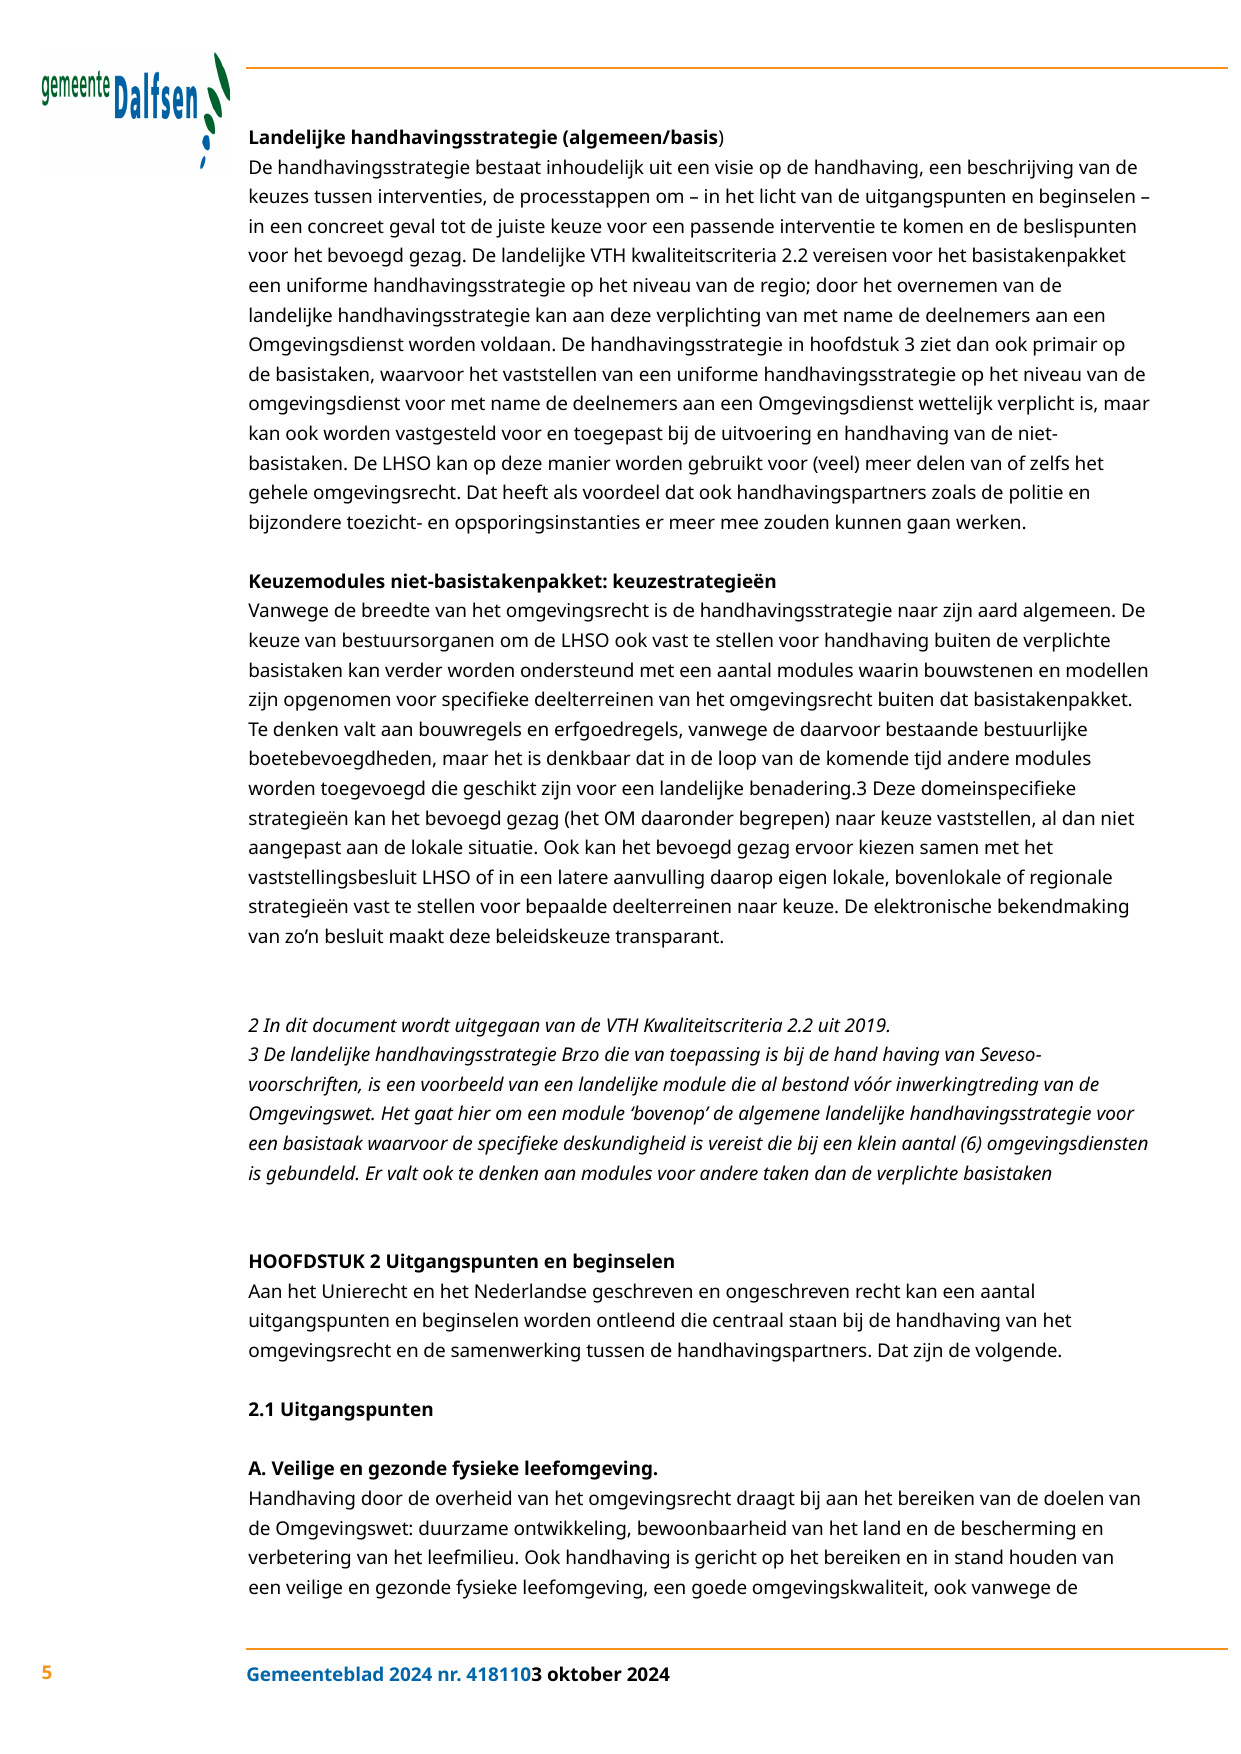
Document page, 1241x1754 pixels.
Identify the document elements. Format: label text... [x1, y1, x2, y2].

text Aan het Unierecht en het Nederlandse geschreven en ongeschreven recht kan een aantal uitgangspunten en beginselen worden ontleend die centraal staan bij de handhaving van het omgevingsrecht en de samenwerking tussen de handhavingspartners. Dat zijn de volgende. [248, 1278, 1152, 1363]
text HOOFDSTUK 2 Uitgangspunten en beginselen [248, 1248, 1152, 1274]
text 2 In dit document wordt uitgegaan van de VTH Kwaliteitscriteria 2.2 uit 2019. [248, 1012, 1152, 1038]
text Vanwege de breedte van het omgevingsrecht is de handhavingsstrategie naar zijn aard algemeen. De keuze van bestuursorganen om de LHSO ook vast te stellen voor handhaving buiten de verplichte basistaken kan verder worden ondersteund met een aantal modules waarin bouwstenen en modellen zijn opgenomen voor specifieke deelterreinen van het omgevingsrecht buiten dat basistakenpakket. Te denken valt aan bouwregels en erfgoedregels, vanwege de daarvoor bestaande bestuurlijke boetebevoegdheden, maar het is denkbaar dat in de loop van de komende tijd andere modules worden toegevoegd die geschikt zijn voor een landelijke benadering.3 Deze domeinspecifieke strategieën kan het bevoegd gezag (het OM daaronder begrepen) naar keuze vaststellen, al dan niet aangepast aan de lokale situatie. Ook kan het bevoegd gezag ervoor kiezen samen met het vaststellingsbesluit LHSO of in een latere aanvulling daarop eigen lokale, bovenlokale of regionale strategieën vast te stellen voor bepaalde deelterreinen naar keuze. De elektronische bekendmaking van zo’n besluit maakt deze beleidskeuze transparant. [248, 598, 1152, 949]
text De handhavingsstrategie bestaat inhoudelijk uit een visie op de handhaving, een beschrijving van de keuzes tussen interventies, de processtappen om – in het licht van de uitgangspunten en beginselen – in een concreet geval tot de juiste keuze voor een passende interventie te komen en de beslispunten voor het bevoegd gezag. De landelijke VTH kwaliteitscriteria 2.2 vereisen voor het basistakenpakket een uniforme handhavingsstrategie op het niveau van de regio; door het overnemen van de landelijke handhavingsstrategie kan aan deze verplichting van met name de deelnemers aan een Omgevingsdienst worden voldaan. De handhavingsstrategie in hoofdstuk 3 ziet dan ook primair op de basistaken, waarvoor het vaststellen van een uniforme handhavingsstrategie op het niveau van de omgevingsdienst voor met name de deelnemers aan een Omgevingsdienst wettelijk verplicht is, maar kan ook worden vastgesteld voor en toegepast bij de uitvoering en handhaving van de niet-basistaken. De LHSO kan op deze manier worden gebruikt voor (veel) meer delen van of zelfs het gehele omgevingsrecht. Dat heeft als voordeel dat ook handhavingspartners zoals de politie en bijzondere toezicht- en opsporingsinstanties er meer mee zouden kunnen gaan werken. [248, 154, 1152, 535]
picture [41, 47, 231, 172]
text Handhaving door de overheid van het omgevingsrecht draagt bij aan het bereiken van de doelen van de Omgevingswet: duurzame ontwikkeling, bewoonbaarheid van het land en de bescherming en verbetering van het leefmilieu. Ook handhaving is gericht op het bereiken en in stand houden van een veilige en gezonde fysieke leefomgeving, een goede omgevingskwaliteit, ook vanwege de [248, 1485, 1152, 1600]
text A. Veilige en gezonde fysieke leefomgeving. [248, 1456, 1152, 1481]
text Keuzemodules niet-basistakenpakket: keuzestrategieën [248, 568, 1152, 594]
text Landelijke handhavingsstrategie (algemeen/basis) [248, 124, 1152, 150]
text 2.1 Uitgangspunten [248, 1396, 1152, 1422]
text 3 De landelijke handhavingsstrategie Brzo die van toepassing is bij de hand­ having van Seveso­voorschriften, is een voorbeeld van een landelijke module die al bestond vóór inwerkingtreding van de Omgevingswet. Het gaat hier om een module ‘bovenop’ de algemene landelijke handhavingsstrategie voor een basistaak waarvoor de specifieke deskundigheid is vereist die bij een klein aantal (6) omgevingsdiensten is gebundeld. Er valt ook te denken aan modules voor andere taken dan de verplichte basistaken [248, 1041, 1152, 1186]
